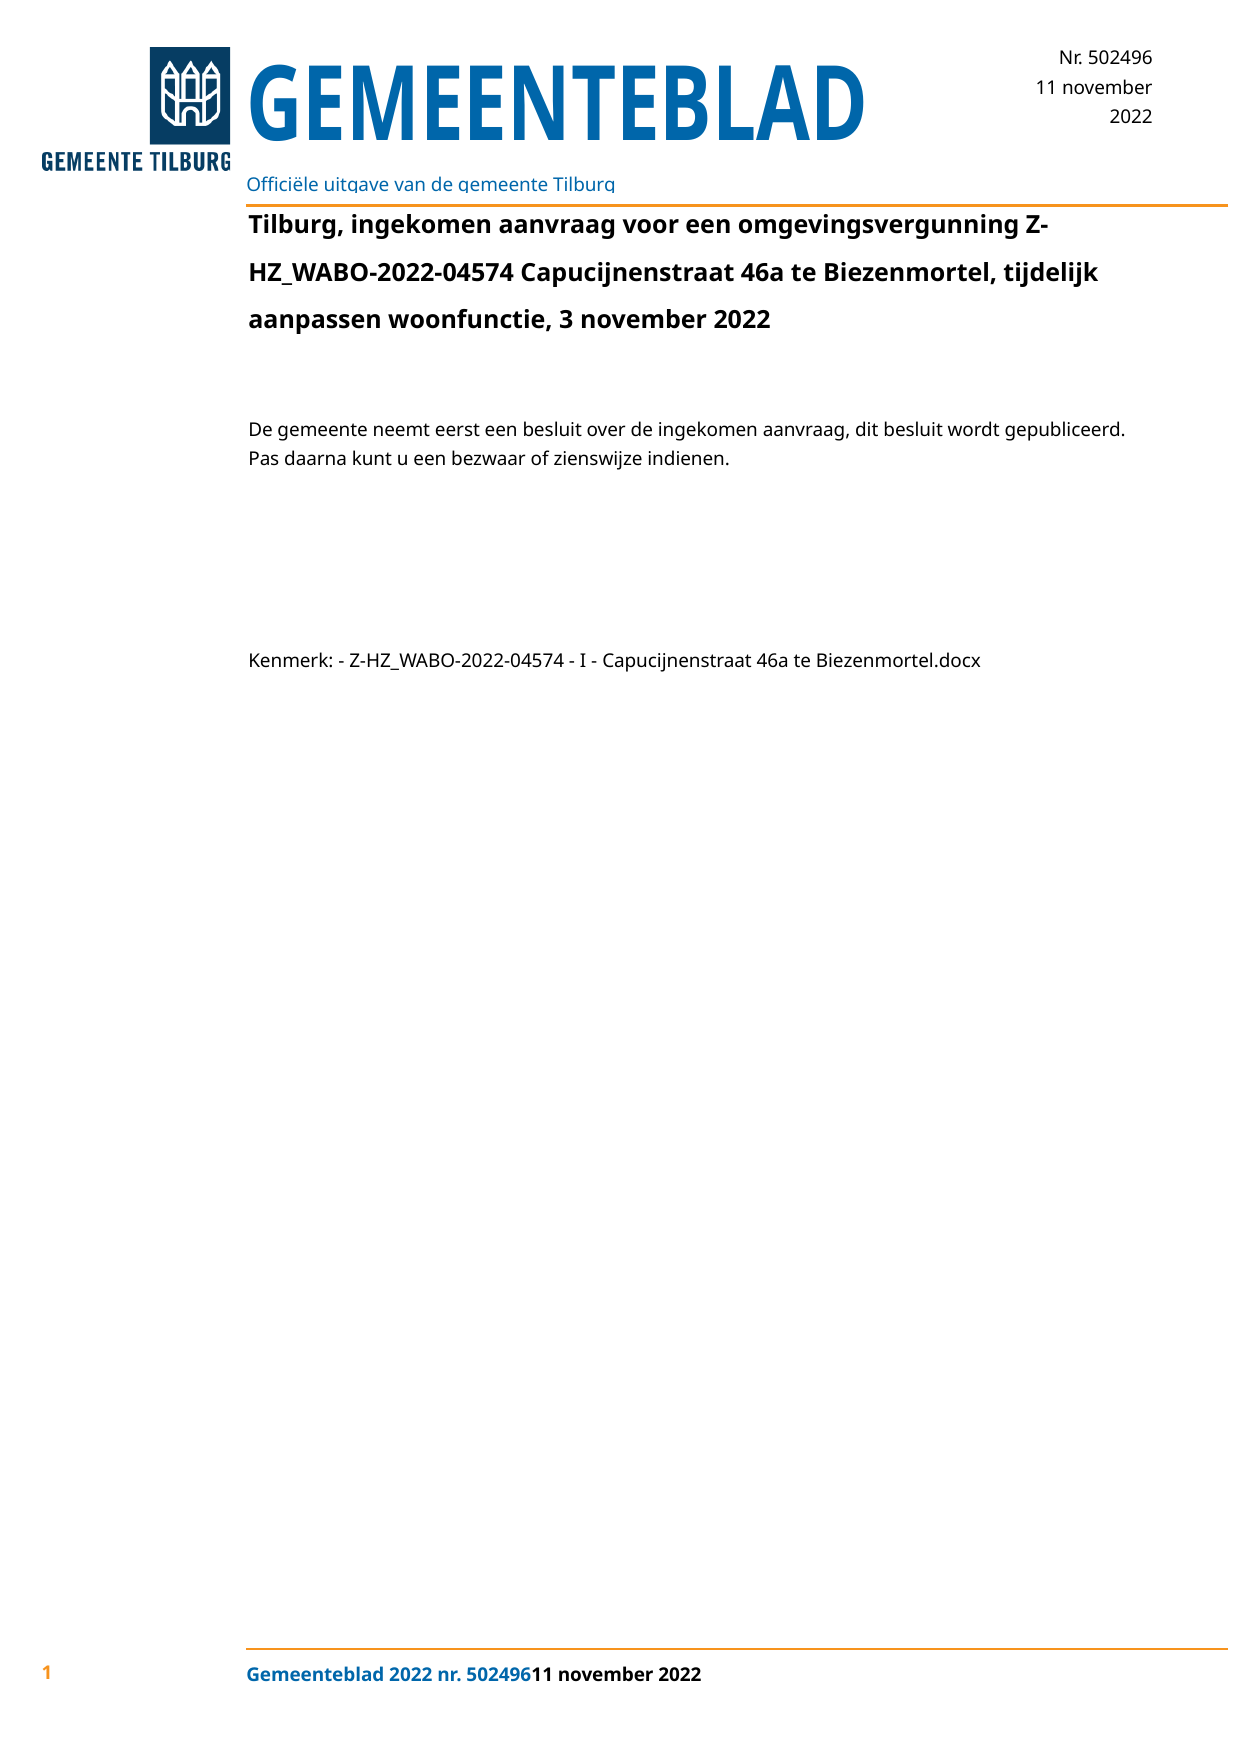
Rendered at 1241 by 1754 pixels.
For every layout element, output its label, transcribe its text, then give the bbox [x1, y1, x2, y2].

text De gemeente neemt eerst een besluit over de ingekomen aanvraag, dit besluit wordt gepubliceerd. Pas daarna kunt u een bezwaar of zienswijze indienen. [248, 416, 1152, 471]
text Tilburg, ingekomen aanvraag voor een omgevingsvergunning Z-HZ_WABO-2022-04574 Capucijnenstraat 46a te Biezenmortel, tijdelijk aanpassen woonfunctie, 3 november 2022 [248, 207, 1152, 336]
picture [41, 47, 231, 172]
text Kenmerk: - Z-HZ_WABO-2022-04574 - I - Capucijnenstraat 46a te Biezenmortel.docx [248, 647, 1152, 673]
